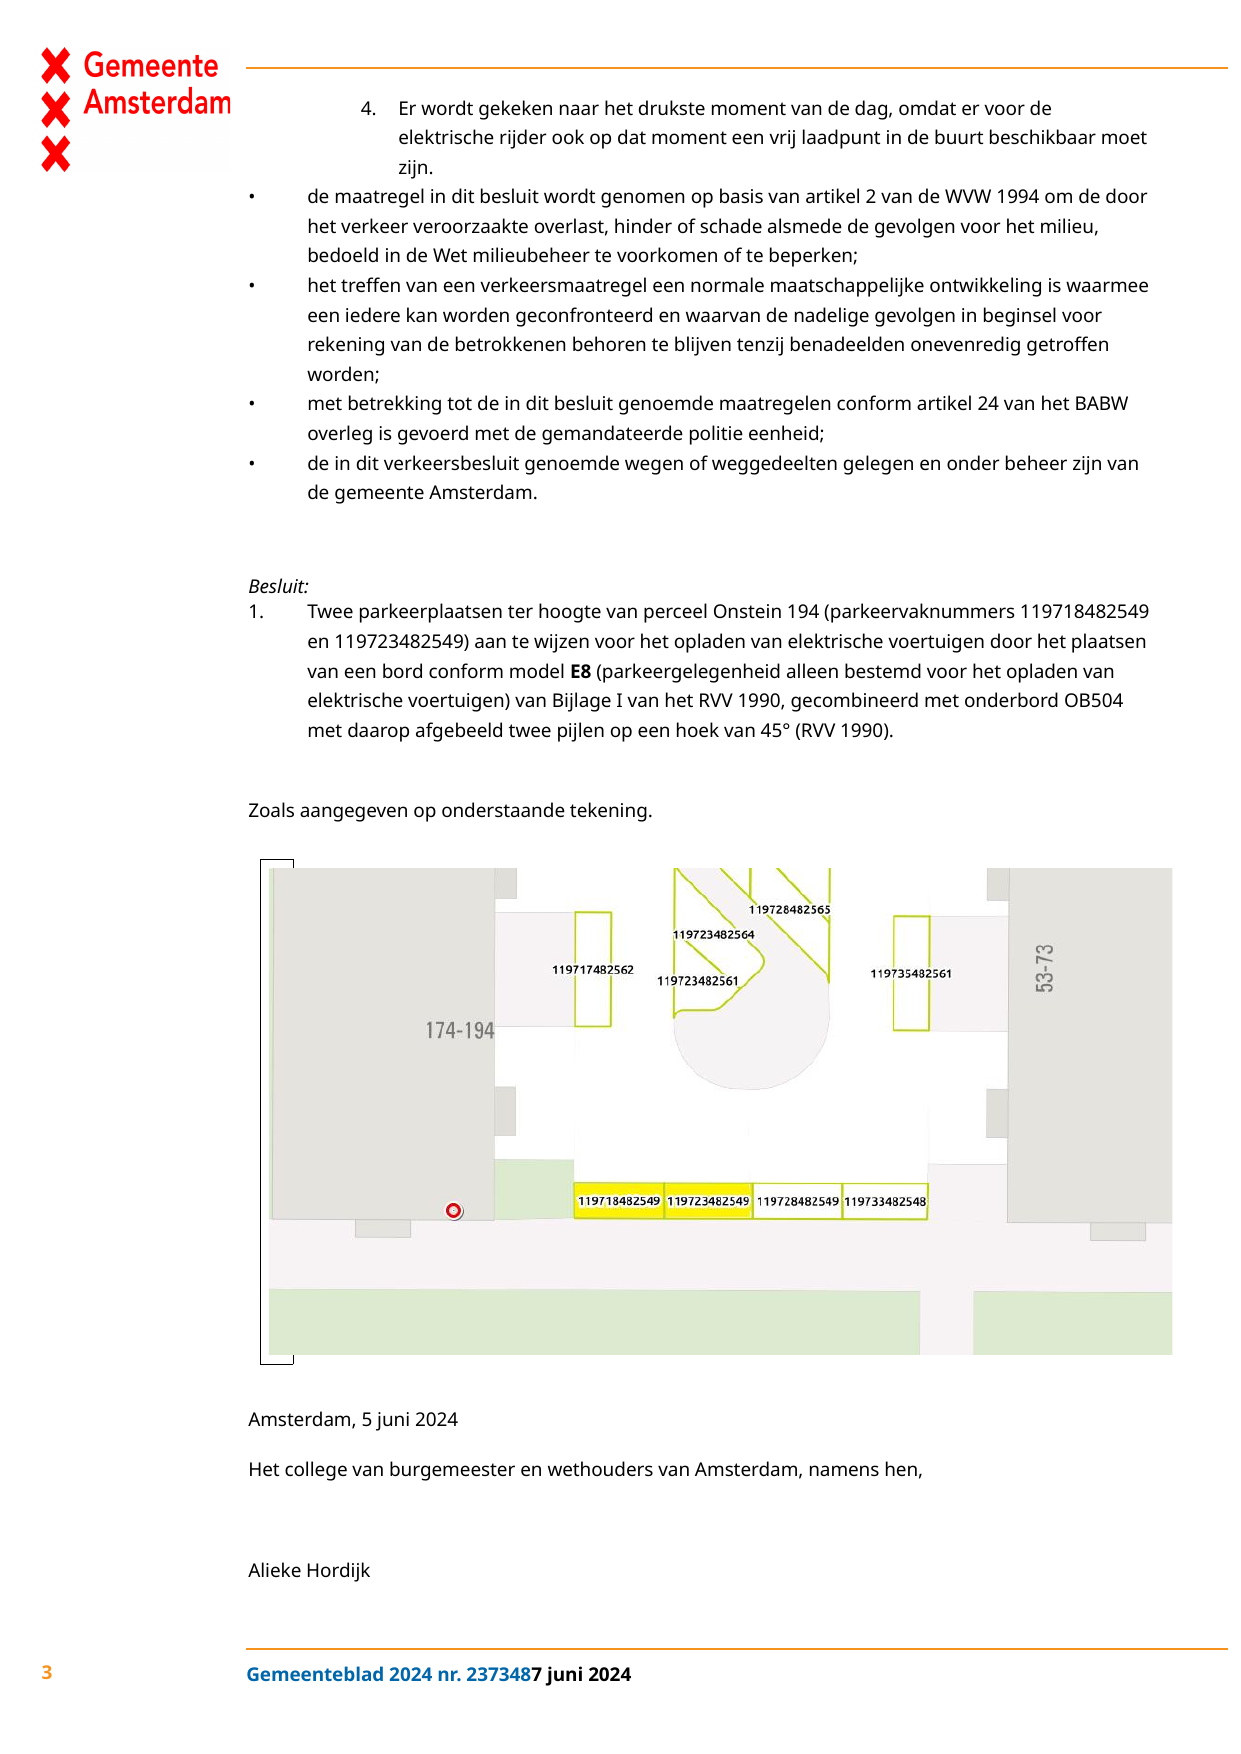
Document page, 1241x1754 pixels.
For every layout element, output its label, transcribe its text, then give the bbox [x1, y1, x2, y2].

text Amsterdam, 5 juni 2024 [248, 1406, 1152, 1432]
list de maatregel in dit besluit wordt genomen op basis van artikel 2 van de WVW 1994 om de door het verkeer veroorzaakte overlast, hinder of schade alsmede de gevolgen voor het milieu, bedoeld in de Wet milieubeheer te voorkomen of te beperken; [248, 183, 1152, 268]
picture [41, 47, 231, 172]
picture [268, 868, 1173, 1355]
text Het college van burgemeester en wethouders van Amsterdam, namens hen, [248, 1456, 1152, 1482]
list met betrekking tot de in dit besluit genoemde maatregelen conform artikel 24 van het BABW overleg is gevoerd met de gemandateerde politie eenheid; [248, 391, 1152, 446]
list Twee parkeerplaatsen ter hoogte van perceel Onstein 194 (parkeervaknummers 119718482549 en 119723482549) aan te wijzen voor het opladen van elektrische voertuigen door het plaatsen van een bord conform model E8 (parkeergelegenheid alleen bestemd voor het opladen van elektrische voertuigen) van Bijlage I van het RVV 1990, gecombineerd met onderbord OB504 met daarop afgebeeld twee pijlen op een hoek van 45° (RVV 1990). [248, 599, 1152, 743]
text Besluit: [248, 573, 1152, 599]
text Zoals aangegeven op onderstaande tekening. [248, 797, 1152, 823]
text Alieke Hordijk [248, 1557, 1152, 1583]
list Er wordt gekeken naar het drukste moment van de dag, omdat er voor de elektrische rijder ook op dat moment een vrij laadpunt in de buurt beschikbaar moet zijn. [361, 95, 1152, 180]
list de in dit verkeersbesluit genoemde wegen of weggedeelten gelegen en onder beheer zijn van de gemeente Amsterdam. [248, 450, 1152, 505]
list het treffen van een verkeersmaatregel een normale maatschappelijke ontwikkeling is waarmee een iedere kan worden geconfronteerd en waarvan de nadelige gevolgen in beginsel voor rekening van de betrokkenen behoren te blijven tenzij benadeelden onevenredig getroffen worden; [248, 272, 1152, 387]
